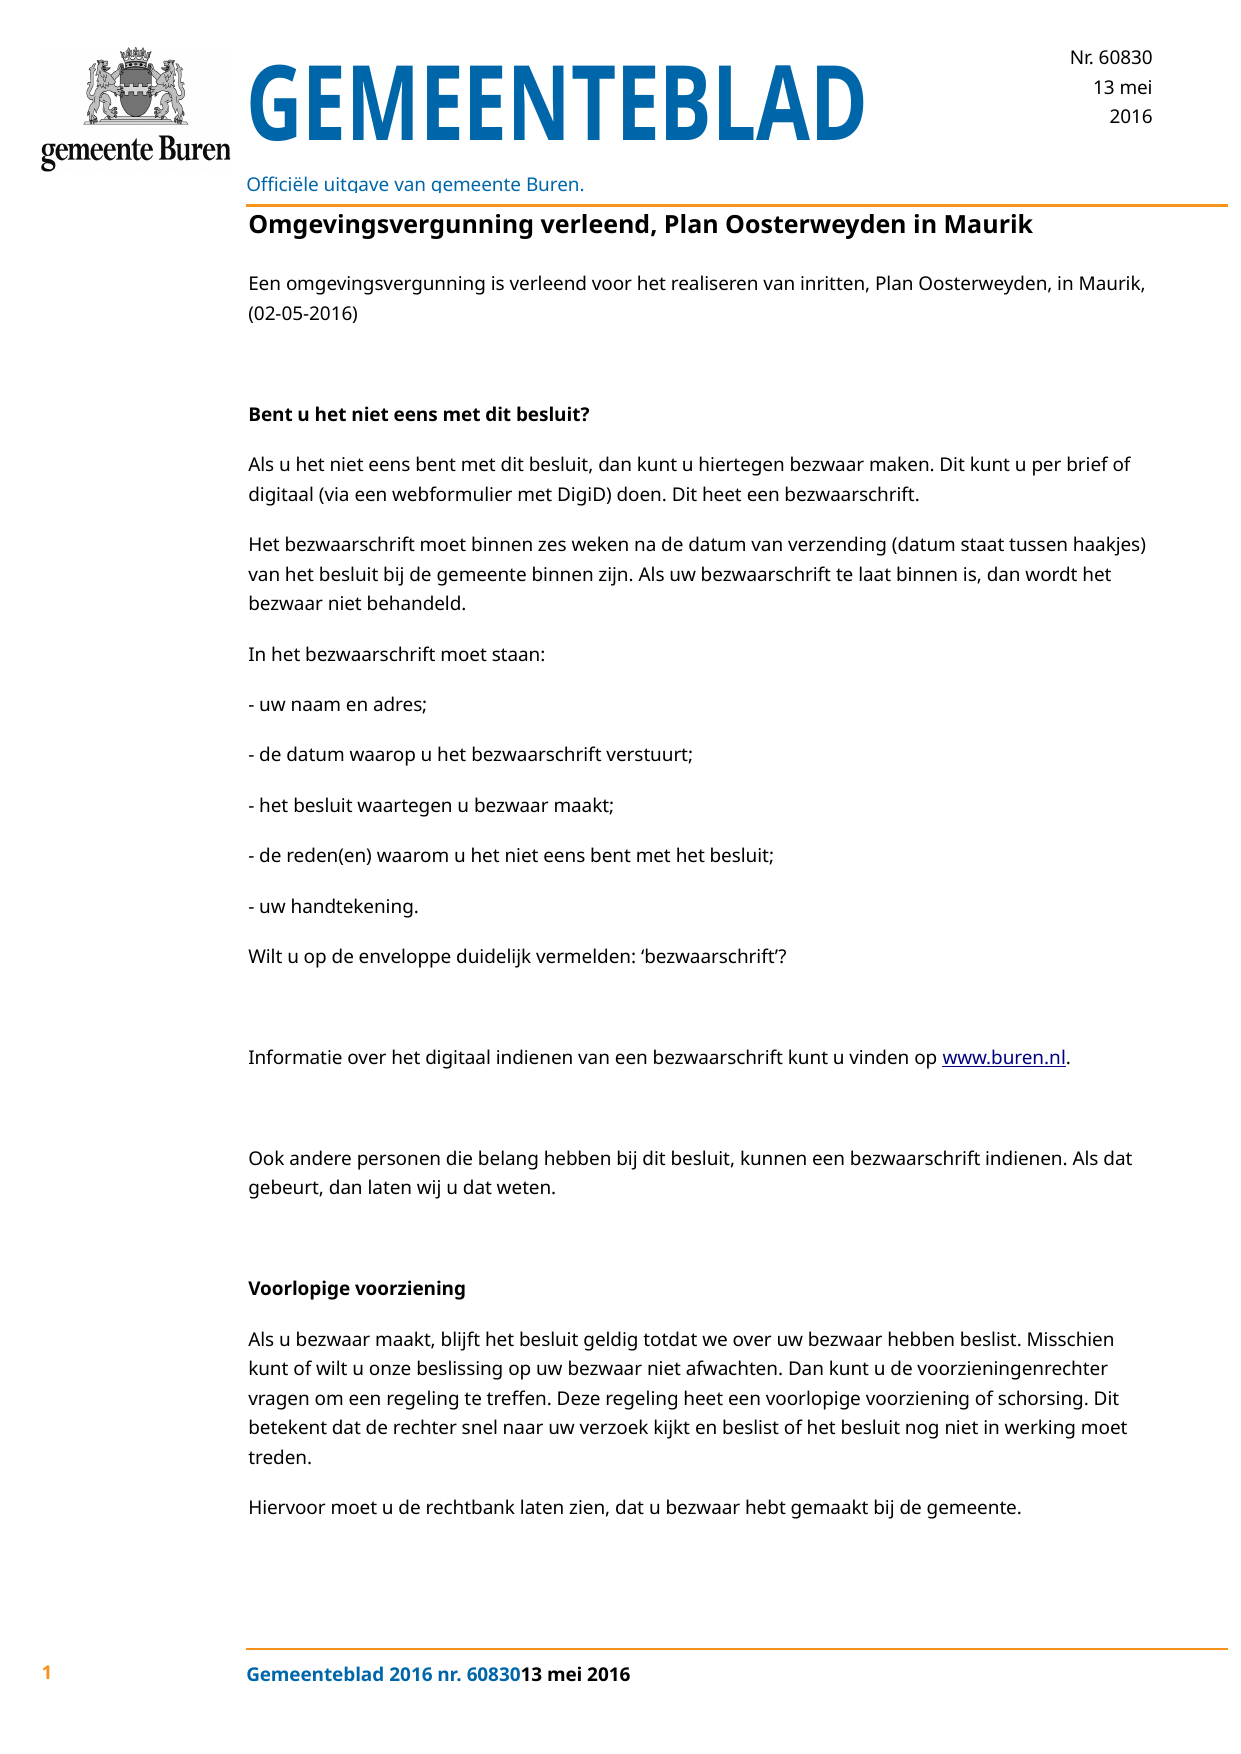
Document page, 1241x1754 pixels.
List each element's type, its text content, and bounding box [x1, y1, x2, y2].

text - uw handtekening. [248, 893, 1152, 918]
text - uw naam en adres; [248, 691, 1152, 717]
text Een omgevingsvergunning is verleend voor het realiseren van inritten, Plan Oosterweyden, in Maurik, (02-05-2016) [248, 270, 1152, 326]
text Ook andere personen die belang hebben bij dit besluit, kunnen een bezwaarschrift indienen. Als dat gebeurt, dan laten wij u dat weten. [248, 1145, 1152, 1200]
text In het bezwaarschrift moet staan: [248, 641, 1152, 666]
text Voorlopige voorziening [248, 1275, 1152, 1301]
text Hiervoor moet u de rechtbank laten zien, dat u bezwaar hebt gemaakt bij de gemeente. [248, 1494, 1152, 1520]
text Als u het niet eens bent met dit besluit, dan kunt u hiertegen bezwaar maken. Dit kunt u per brief of digitaal (via een webformulier met DigiD) doen. Dit heet een bezwaarschrift. [248, 451, 1152, 506]
text Informatie over het digitaal indienen van een bezwaarschrift kunt u vinden op www.buren.nl. [248, 1044, 1152, 1070]
text Omgevingsvergunning verleend, Plan Oosterweyden in Maurik [248, 207, 1152, 241]
text - de reden(en) waarom u het niet eens bent met het besluit; [248, 842, 1152, 868]
text Wilt u op de enveloppe duidelijk vermelden: ‘bezwaarschrift’? [248, 943, 1152, 969]
text - het besluit waartegen u bezwaar maakt; [248, 792, 1152, 818]
text Het bezwaarschrift moet binnen zes weken na de datum van verzending (datum staat tussen haakjes) van het besluit bij de gemeente binnen zijn. Als uw bezwaarschrift te laat binnen is, dan wordt het bezwaar niet behandeld. [248, 531, 1152, 616]
picture [41, 47, 231, 172]
text - de datum waarop u het bezwaarschrift verstuurt; [248, 742, 1152, 767]
text Bent u het niet eens met dit besluit? [248, 401, 1152, 426]
text Als u bezwaar maakt, blijft het besluit geldig totdat we over uw bezwaar hebben beslist. Misschien kunt of wilt u onze beslissing op uw bezwaar niet afwachten. Dan kunt u de voorzieningenrechter vragen om een regeling te treffen. Deze regeling heet een voorlopige voorziening of schorsing. Dit betekent dat de rechter snel naar uw verzoek kijkt en beslist of het besluit nog niet in werking moet treden. [248, 1326, 1152, 1470]
